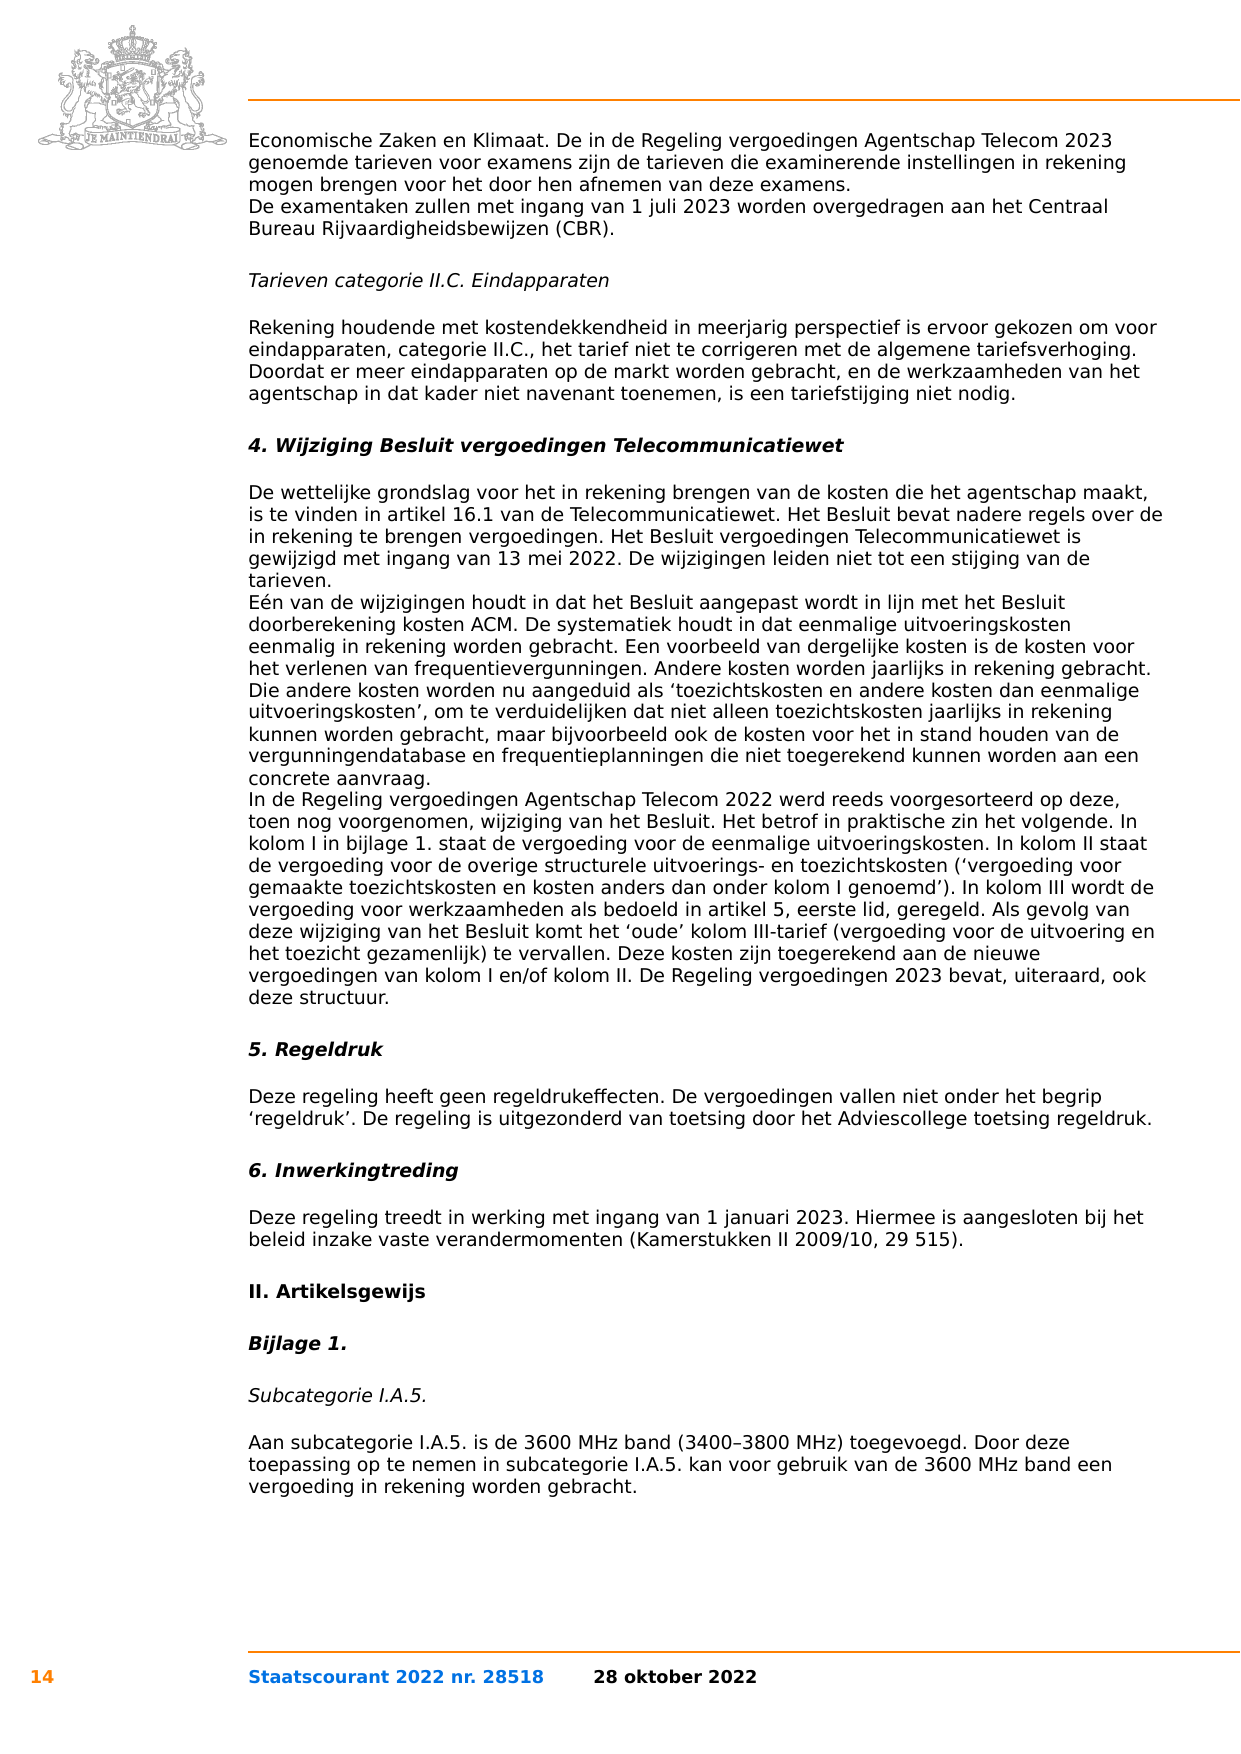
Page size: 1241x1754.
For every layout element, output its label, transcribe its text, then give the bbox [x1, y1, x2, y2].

subtitle Tarieven categorie II.C. Eindapparaten [248, 270, 1163, 292]
text In de Regeling vergoedingen Agentschap Telecom 2022 werd reeds voorgesorteerd op deze, toen nog voorgenomen, wijziging van het Besluit. Het betrof in praktische zin het volgende. In kolom I in bijlage 1. staat de vergoeding voor de eenmalige uitvoeringskosten. In kolom II staat de vergoeding voor de overige structurele uitvoerings- en toezichtskosten (‘vergoeding voor gemaakte toezichtskosten en kosten anders dan onder kolom I genoemd’). In kolom III wordt de vergoeding voor werkzaamheden als bedoeld in artikel 5, eerste lid, geregeld. Als gevolg van deze wijziging van het Besluit komt het ‘oude’ kolom III-tarief (vergoeding voor de uitvoering en het toezicht gezamenlijk) te vervallen. Deze kosten zijn toegerekend aan de nieuwe vergoedingen van kolom I en/of kolom II. De Regeling vergoedingen 2023 bevat, uiteraard, ook deze structuur. [248, 789, 1163, 1009]
subtitle 5. Regeldruk [248, 1039, 1163, 1061]
text Aan subcategorie I.A.5. is de 3600 MHz band (3400–3800 MHz) toegevoegd. Door deze toepassing op te nemen in subcategorie I.A.5. kan voor gebruik van de 3600 MHz band een vergoeding in rekening worden gebracht. [248, 1432, 1163, 1498]
subtitle Subcategorie I.A.5. [248, 1385, 1163, 1407]
text Rekening houdende met kostendekkendheid in meerjarig perspectief is ervoor gekozen om voor eindapparaten, categorie II.C., het tarief niet te corrigeren met de algemene tariefsverhoging. Doordat er meer eindapparaten op de markt worden gebracht, en de werkzaamheden van het agentschap in dat kader niet navenant toenemen, is een tariefstijging niet nodig. [248, 317, 1163, 405]
text Eén van de wijzigingen houdt in dat het Besluit aangepast wordt in lijn met het Besluit doorberekening kosten ACM. De systematiek houdt in dat eenmalige uitvoeringskosten eenmalig in rekening worden gebracht. Een voorbeeld van dergelijke kosten is de kosten voor het verlenen van frequentievergunningen. Andere kosten worden jaarlijks in rekening gebracht. Die andere kosten worden nu aangeduid als ‘toezichtskosten en andere kosten dan eenmalige uitvoeringskosten’, om te verduidelijken dat niet alleen toezichtskosten jaarlijks in rekening kunnen worden gebracht, maar bijvoorbeeld ook de kosten voor het in stand houden van de vergunningendatabase en frequentieplanningen die niet toegerekend kunnen worden aan een concrete aanvraag. [248, 592, 1163, 789]
text De wettelijke grondslag voor het in rekening brengen van de kosten die het agentschap maakt, is te vinden in artikel 16.1 van de Telecommunicatiewet. Het Besluit bevat nadere regels over de in rekening te brengen vergoedingen. Het Besluit vergoedingen Telecommunicatiewet is gewijzigd met ingang van 13 mei 2022. De wijzigingen leiden niet tot een stijging van de tarieven. [248, 482, 1163, 592]
text De examentaken zullen met ingang van 1 juli 2023 worden overgedragen aan het Centraal Bureau Rijvaardigheidsbewijzen (CBR). [248, 196, 1163, 240]
subtitle Bijlage 1. [248, 1333, 1163, 1355]
picture [38, 25, 227, 150]
subtitle II. Artikelsgewijs [248, 1281, 1163, 1303]
subtitle 4. Wijziging Besluit vergoedingen Telecommunicatiewet [248, 435, 1163, 457]
text Economische Zaken en Klimaat. De in de Regeling vergoedingen Agentschap Telecom 2023 genoemde tarieven voor examens zijn de tarieven die examinerende instellingen in rekening mogen brengen voor het door hen afnemen van deze examens. [248, 130, 1163, 196]
text Deze regeling heeft geen regeldrukeffecten. De vergoedingen vallen niet onder het begrip ‘regeldruk’. De regeling is uitgezonderd van toetsing door het Adviescollege toetsing regeldruk. [248, 1086, 1163, 1130]
subtitle 6. Inwerkingtreding [248, 1160, 1163, 1182]
text Deze regeling treedt in werking met ingang van 1 januari 2023. Hiermee is aangesloten bij het beleid inzake vaste verandermomenten (Kamerstukken II 2009/10, 29 515). [248, 1207, 1163, 1251]
